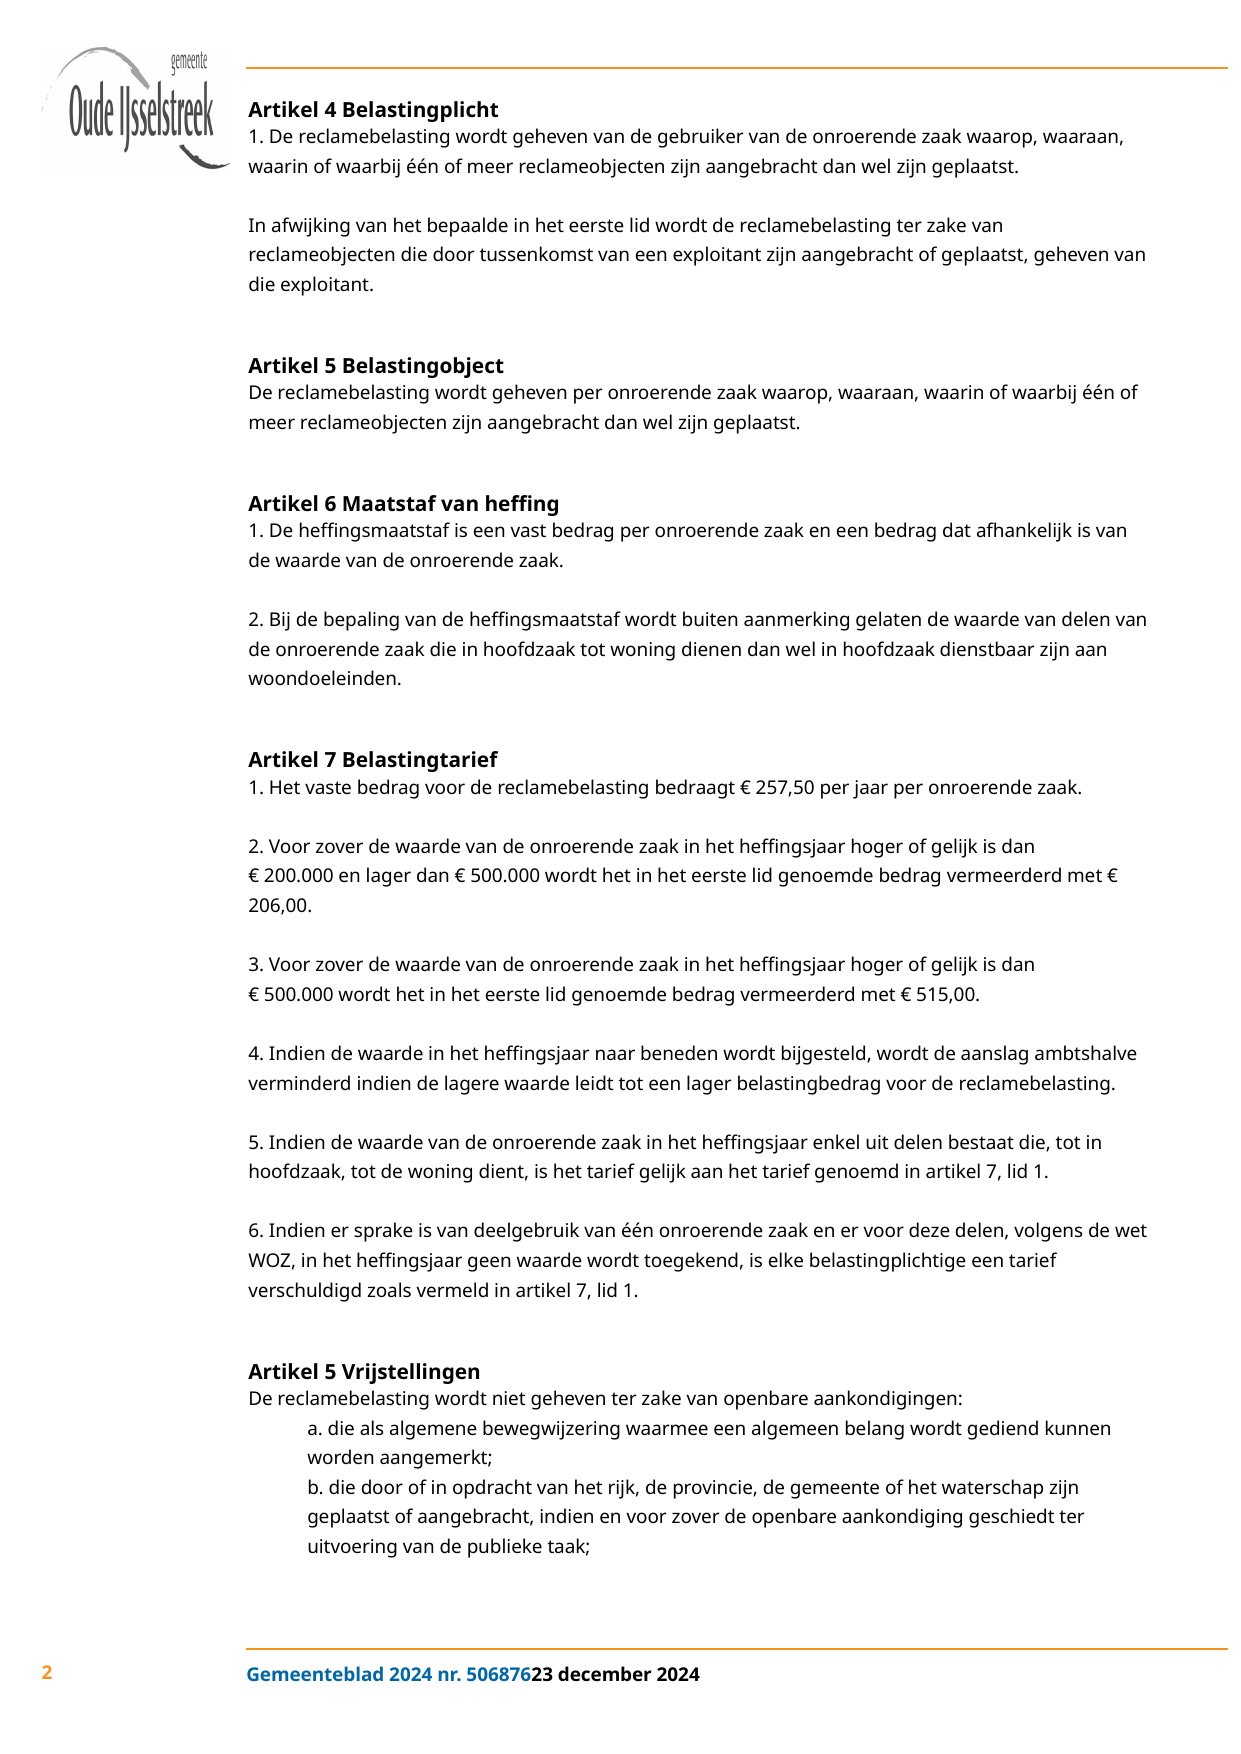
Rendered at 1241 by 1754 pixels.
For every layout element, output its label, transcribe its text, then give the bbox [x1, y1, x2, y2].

text 5. Indien de waarde van de onroerende zaak in het heffingsjaar enkel uit delen bestaat die, tot in hoofdzaak, tot de woning dient, is het tarief gelijk aan het tarief genoemd in artikel 7, lid 1. [248, 1129, 1152, 1184]
text € 200.000 en lager dan € 500.000 wordt het in het eerste lid genoemde bedrag vermeerderd met € 206,00. [248, 863, 1152, 918]
text 1. De reclamebelasting wordt geheven van de gebruiker van de onroerende zaak waarop, waaraan, waarin of waarbij één of meer reclameobjecten zijn aangebracht dan wel zijn geplaatst. [248, 123, 1152, 178]
text 1. De heffingsmaatstaf is een vast bedrag per onroerende zaak en een bedrag dat afhankelijk is van de waarde van de onroerende zaak. [248, 518, 1152, 573]
text Artikel 7 Belastingtarief [248, 746, 1152, 774]
text Artikel 4 Belastingplicht [248, 95, 1152, 123]
text 2. Voor zover de waarde van de onroerende zaak in het heffingsjaar hoger of gelijk is dan [248, 833, 1152, 859]
text 2. Bij de bepaling van de heffingsmaatstaf wordt buiten aanmerking gelaten de waarde van delen van de onroerende zaak die in hoofdzaak tot woning dienen dan wel in hoofdzaak dienstbaar zijn aan woondoeleinden. [248, 606, 1152, 691]
text In afwijking van het bepaalde in het eerste lid wordt de reclamebelasting ter zake van reclameobjecten die door tussenkomst van een exploitant zijn aangebracht of geplaatst, geheven van die exploitant. [248, 212, 1152, 297]
text Artikel 6 Maatstaf van heffing [248, 489, 1152, 518]
list b. die door of in opdracht van het rijk, de provincie, de gemeente of het waterschap zijn geplaatst of aangebracht, indien en voor zover de openbare aankondiging geschiedt ter uitvoering van de publieke taak; [248, 1474, 1152, 1559]
text Artikel 5 Belastingobject [248, 351, 1152, 379]
text € 500.000 wordt het in het eerste lid genoemde bedrag vermeerderd met € 515,00. [248, 981, 1152, 1007]
text De reclamebelasting wordt geheven per onroerende zaak waarop, waaraan, waarin of waarbij één of meer reclameobjecten zijn aangebracht dan wel zijn geplaatst. [248, 379, 1152, 435]
text 4. Indien de waarde in het heffingsjaar naar beneden wordt bijgesteld, wordt de aanslag ambtshalve verminderd indien de lagere waarde leidt tot een lager belastingbedrag voor de reclamebelasting. [248, 1040, 1152, 1096]
picture [41, 47, 231, 172]
list a. die als algemene bewegwijzering waarmee een algemeen belang wordt gediend kunnen worden aangemerkt; [248, 1415, 1152, 1470]
text Artikel 5 Vrijstellingen [248, 1357, 1152, 1385]
text 6. Indien er sprake is van deelgebruik van één onroerende zaak en er voor deze delen, volgens de wet WOZ, in het heffingsjaar geen waarde wordt toegekend, is elke belastingplichtige een tarief verschuldigd zoals vermeld in artikel 7, lid 1. [248, 1218, 1152, 1303]
text 3. Voor zover de waarde van de onroerende zaak in het heffingsjaar hoger of gelijk is dan [248, 951, 1152, 977]
text De reclamebelasting wordt niet geheven ter zake van openbare aankondigingen: [248, 1385, 1152, 1411]
text 1. Het vaste bedrag voor de reclamebelasting bedraagt € 257,50 per jaar per onroerende zaak. [248, 774, 1152, 800]
